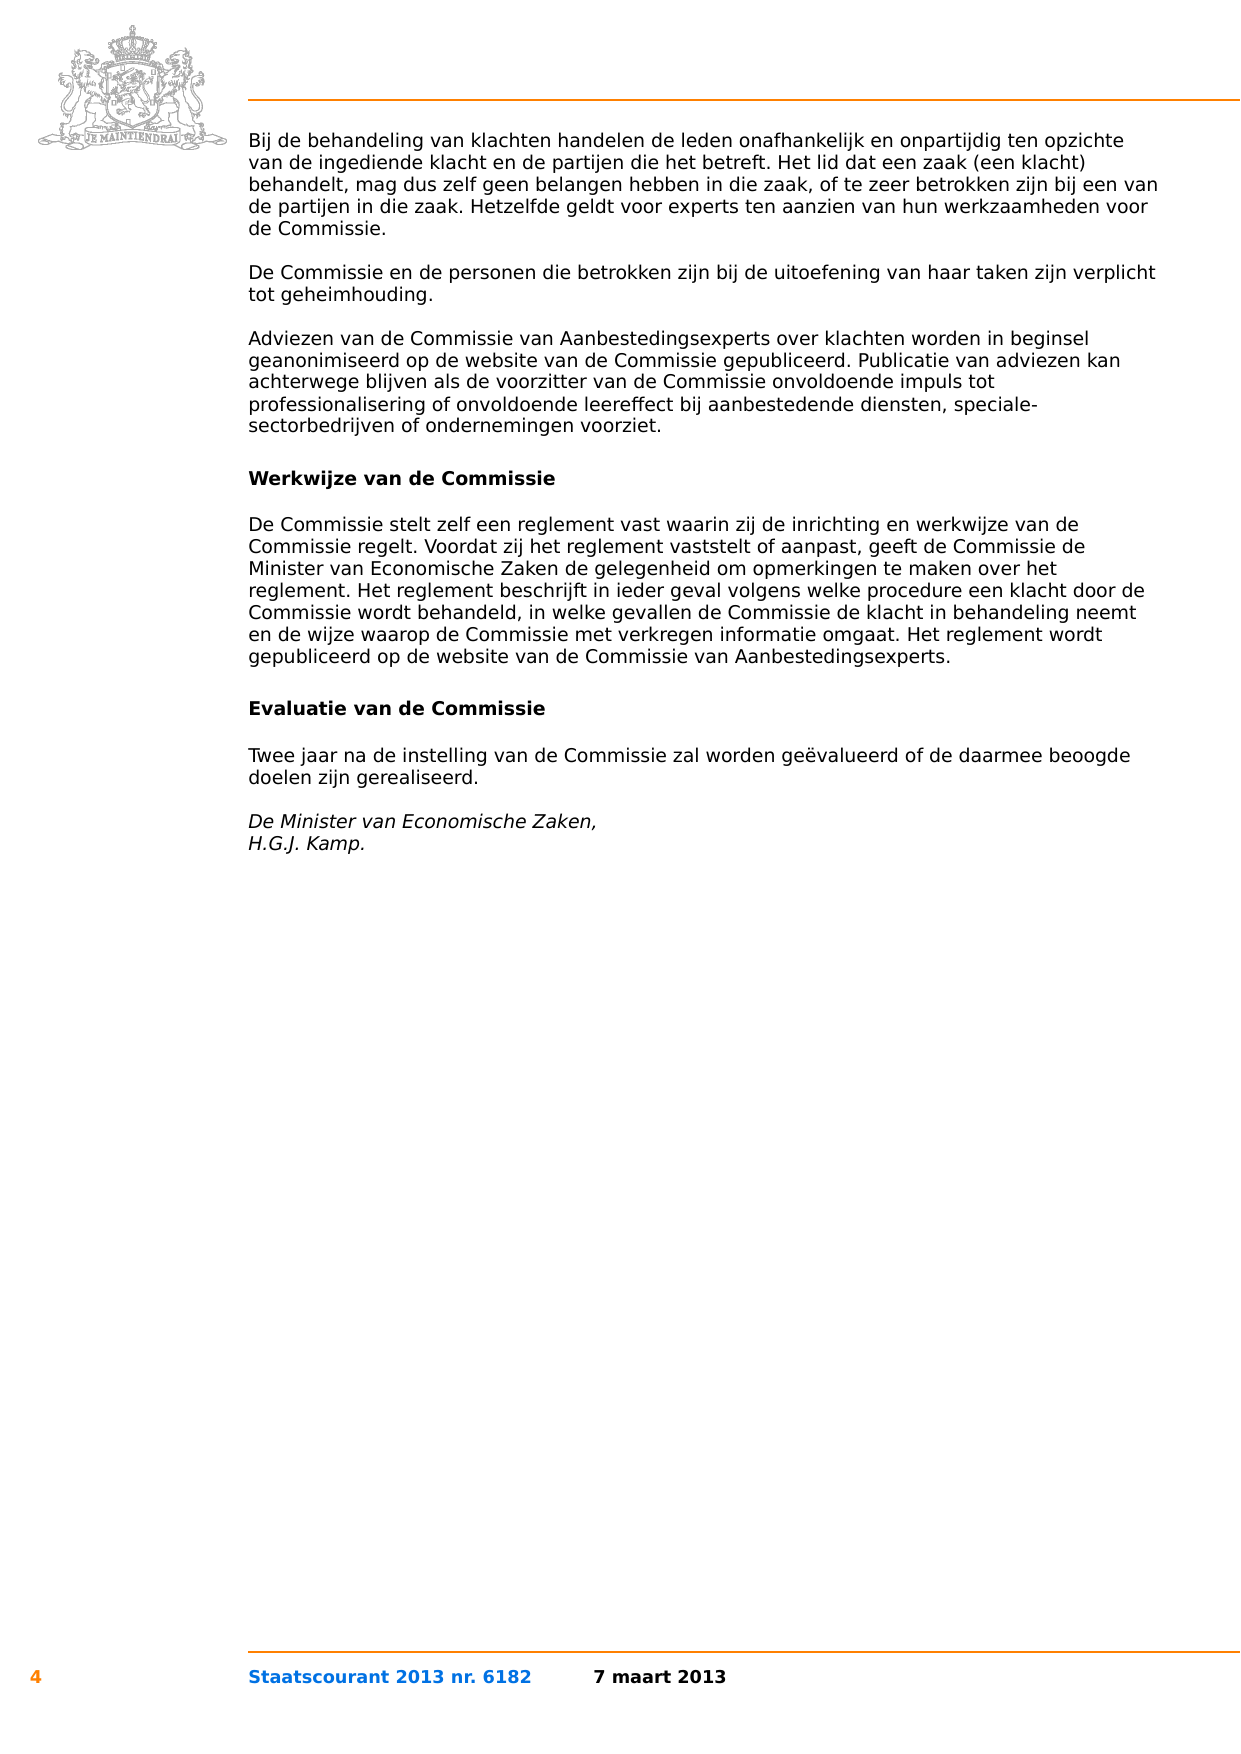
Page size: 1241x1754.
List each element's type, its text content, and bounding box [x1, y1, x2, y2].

text De Commissie stelt zelf een reglement vast waarin zij de inrichting en werkwijze van de Commissie regelt. Voordat zij het reglement vaststelt of aanpast, geeft de Commissie de Minister van Economische Zaken de gelegenheid om opmerkingen te maken over het reglement. Het reglement beschrijft in ieder geval volgens welke procedure een klacht door de Commissie wordt behandeld, in welke gevallen de Commissie de klacht in behandeling neemt en de wijze waarop de Commissie met verkregen informatie omgaat. Het reglement wordt gepubliceerd op de website van de Commissie van Aanbestedingsexperts. [248, 514, 1163, 668]
text Twee jaar na de instelling van de Commissie zal worden geëvalueerd of de daarmee beoogde doelen zijn gerealiseerd. [248, 745, 1163, 789]
text De Commissie en de personen die betrokken zijn bij de uitoefening van haar taken zijn verplicht tot geheimhouding. [248, 262, 1163, 306]
subtitle Evaluatie van de Commissie [248, 698, 1163, 720]
text Adviezen van de Commissie van Aanbestedingsexperts over klachten worden in beginsel geanonimiseerd op de website van de Commissie gepubliceerd. Publicatie van adviezen kan achterwege blijven als de voorzitter van de Commissie onvoldoende impuls tot professionalisering of onvoldoende leereffect bij aanbestedende diensten, speciale-sectorbedrijven of ondernemingen voorziet. [248, 327, 1163, 437]
text De Minister van Economische Zaken, H.G.J. Kamp. [248, 811, 1163, 855]
text Bij de behandeling van klachten handelen de leden onafhankelijk en onpartijdig ten opzichte van de ingediende klacht en de partijen die het betreft. Het lid dat een zaak (een klacht) behandelt, mag dus zelf geen belangen hebben in die zaak, of te zeer betrokken zijn bij een van de partijen in die zaak. Hetzelfde geldt voor experts ten aanzien van hun werkzaamheden voor de Commissie. [248, 130, 1163, 240]
picture [38, 25, 227, 150]
subtitle Werkwijze van de Commissie [248, 467, 1163, 489]
